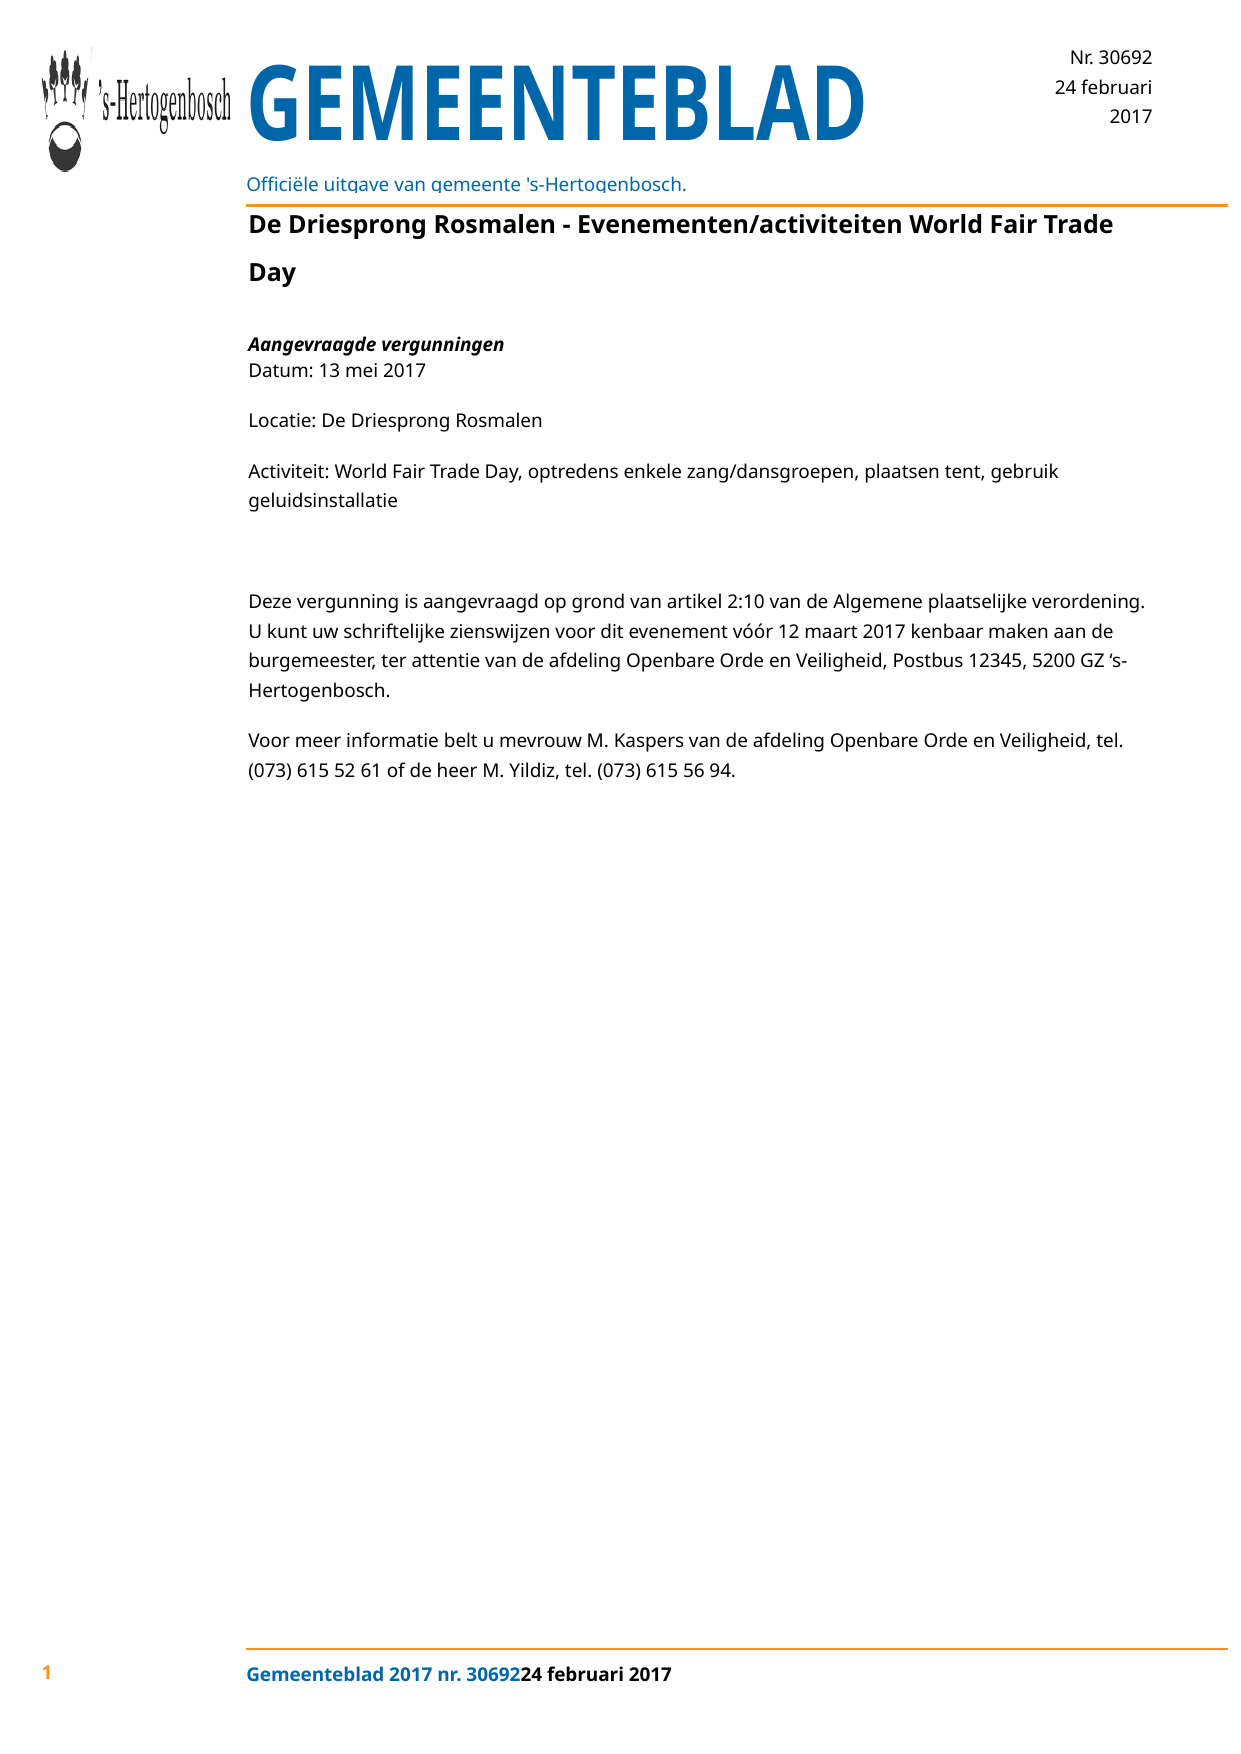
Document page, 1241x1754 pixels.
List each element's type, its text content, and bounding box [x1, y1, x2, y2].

text Locatie: De Driesprong Rosmalen [248, 408, 1152, 433]
text Datum: 13 mei 2017 [248, 357, 1152, 383]
text Voor meer informatie belt u mevrouw M. Kaspers van de afdeling Openbare Orde en Veiligheid, tel. (073) 615 52 61 of de heer M. Yildiz, tel. (073) 615 56 94. [248, 728, 1152, 783]
text Aangevraagde vergunningen [248, 331, 1152, 357]
picture [41, 47, 231, 172]
text De Driesprong Rosmalen - Evenementen/activiteiten World Fair Trade Day [248, 207, 1152, 288]
text Deze vergunning is aangevraagd op grond van artikel 2:10 van de Algemene plaatselijke verordening. U kunt uw schriftelijke zienswijzen voor dit evenement vóór 12 maart 2017 kenbaar maken aan de burgemeester, ter attentie van de afdeling Openbare Orde en Veiligheid, Postbus 12345, 5200 GZ ‘s-Hertogenbosch. [248, 588, 1152, 703]
text Activiteit: World Fair Trade Day, optredens enkele zang/dansgroepen, plaatsen tent, gebruik geluidsinstallatie [248, 458, 1152, 513]
